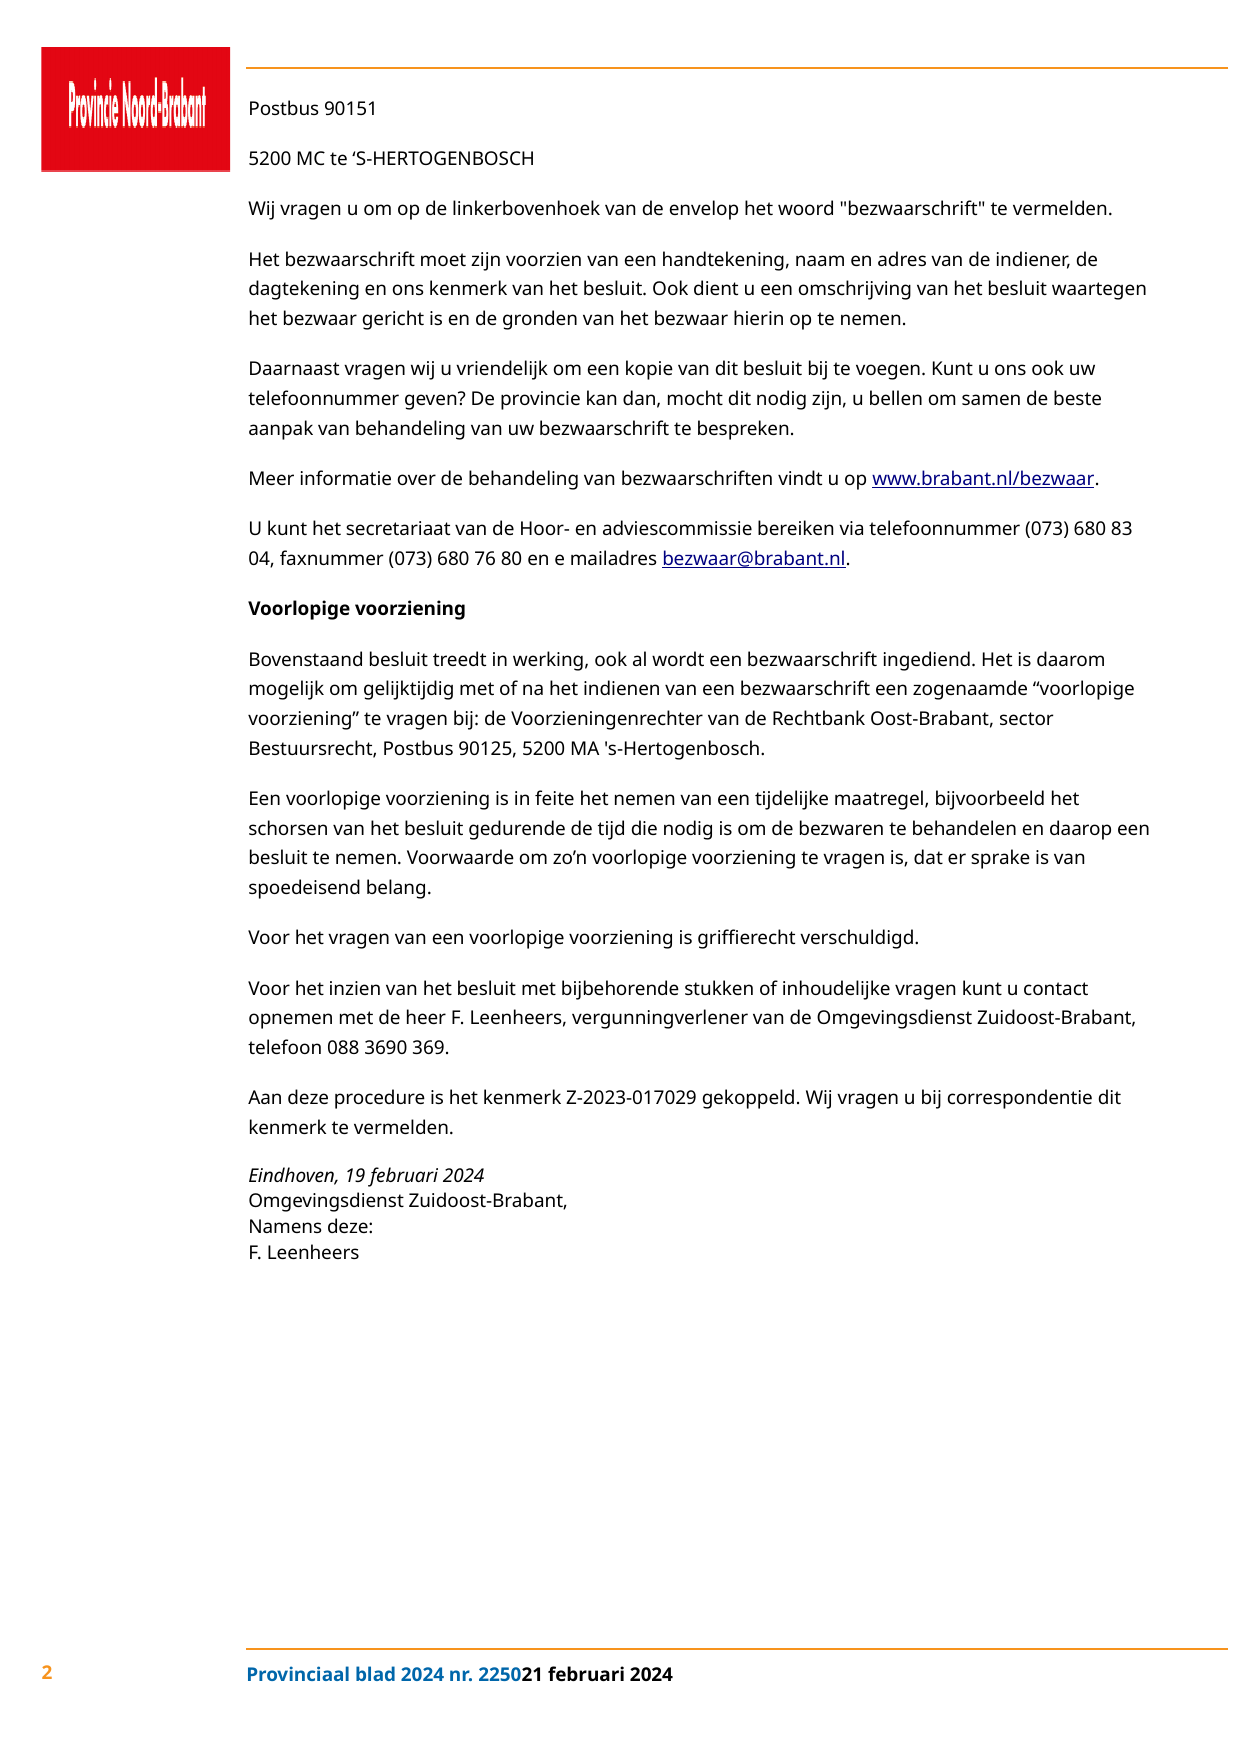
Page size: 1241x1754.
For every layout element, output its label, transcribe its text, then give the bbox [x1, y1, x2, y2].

text Aan deze procedure is het kenmerk Z-2023-017029 gekoppeld. Wij vragen u bij correspondentie dit kenmerk te vermelden. [248, 1084, 1152, 1140]
text Een voorlopige voorziening is in feite het nemen van een tijdelijke maatregel, bijvoorbeeld het schorsen van het besluit gedurende de tijd die nodig is om de bezwaren te behandelen en daarop een besluit te nemen. Voorwaarde om zo’n voorlopige voorziening te vragen is, dat er sprake is van spoedeisend belang. [248, 785, 1152, 900]
text U kunt het secretariaat van de Hoor- en adviescommissie bereiken via telefoonnummer (073) 680 83 04, faxnummer (073) 680 76 80 en e mailadres bezwaar@brabant.nl. [248, 516, 1152, 571]
picture [41, 47, 231, 172]
text Bovenstaand besluit treedt in werking, ook al wordt een bezwaarschrift ingediend. Het is daarom mogelijk om gelijktijdig met of na het indienen van een bezwaarschrift een zogenaamde “voorlopige voorziening” te vragen bij: de Voorzieningenrechter van de Rechtbank Oost-Brabant, sector Bestuursrecht, Postbus 90125, 5200 MA 's‑Hertogenbosch. [248, 646, 1152, 761]
text Eindhoven, 19 februari 2024 [248, 1162, 1152, 1187]
text Voor het vragen van een voorlopige voorziening is griffierecht verschuldigd. [248, 924, 1152, 950]
text Postbus 90151 [248, 95, 1152, 121]
text Omgevingsdienst Zuidoost-Brabant, [248, 1187, 1152, 1213]
text Voorlopige voorziening [248, 596, 1152, 621]
text 5200 MC te ‘S‑HERTOGENBOSCH [248, 145, 1152, 171]
text Voor het inzien van het besluit met bijbehorende stukken of inhoudelijke vragen kunt u contact opnemen met de heer F. Leenheers, vergunningverlener van de Omgevingsdienst Zuidoost-Brabant, telefoon 088 3690 369. [248, 975, 1152, 1060]
text Daarnaast vragen wij u vriendelijk om een kopie van dit besluit bij te voegen. Kunt u ons ook uw telefoonnummer geven? De provincie kan dan, mocht dit nodig zijn, u bellen om samen de beste aanpak van behandeling van uw bezwaarschrift te bespreken. [248, 356, 1152, 441]
text F. Leenheers [248, 1239, 1152, 1265]
text Namens deze: [248, 1213, 1152, 1239]
text Meer informatie over de behandeling van bezwaarschriften vindt u op www.brabant.nl/bezwaar. [248, 465, 1152, 491]
text Wij vragen u om op de linkerbovenhoek van de envelop het woord "bezwaarschrift" te vermelden. [248, 196, 1152, 221]
text Het bezwaarschrift moet zijn voorzien van een handtekening, naam en adres van de indiener, de dagtekening en ons kenmerk van het besluit. Ook dient u een omschrijving van het besluit waartegen het bezwaar gericht is en de gronden van het bezwaar hierin op te nemen. [248, 246, 1152, 331]
